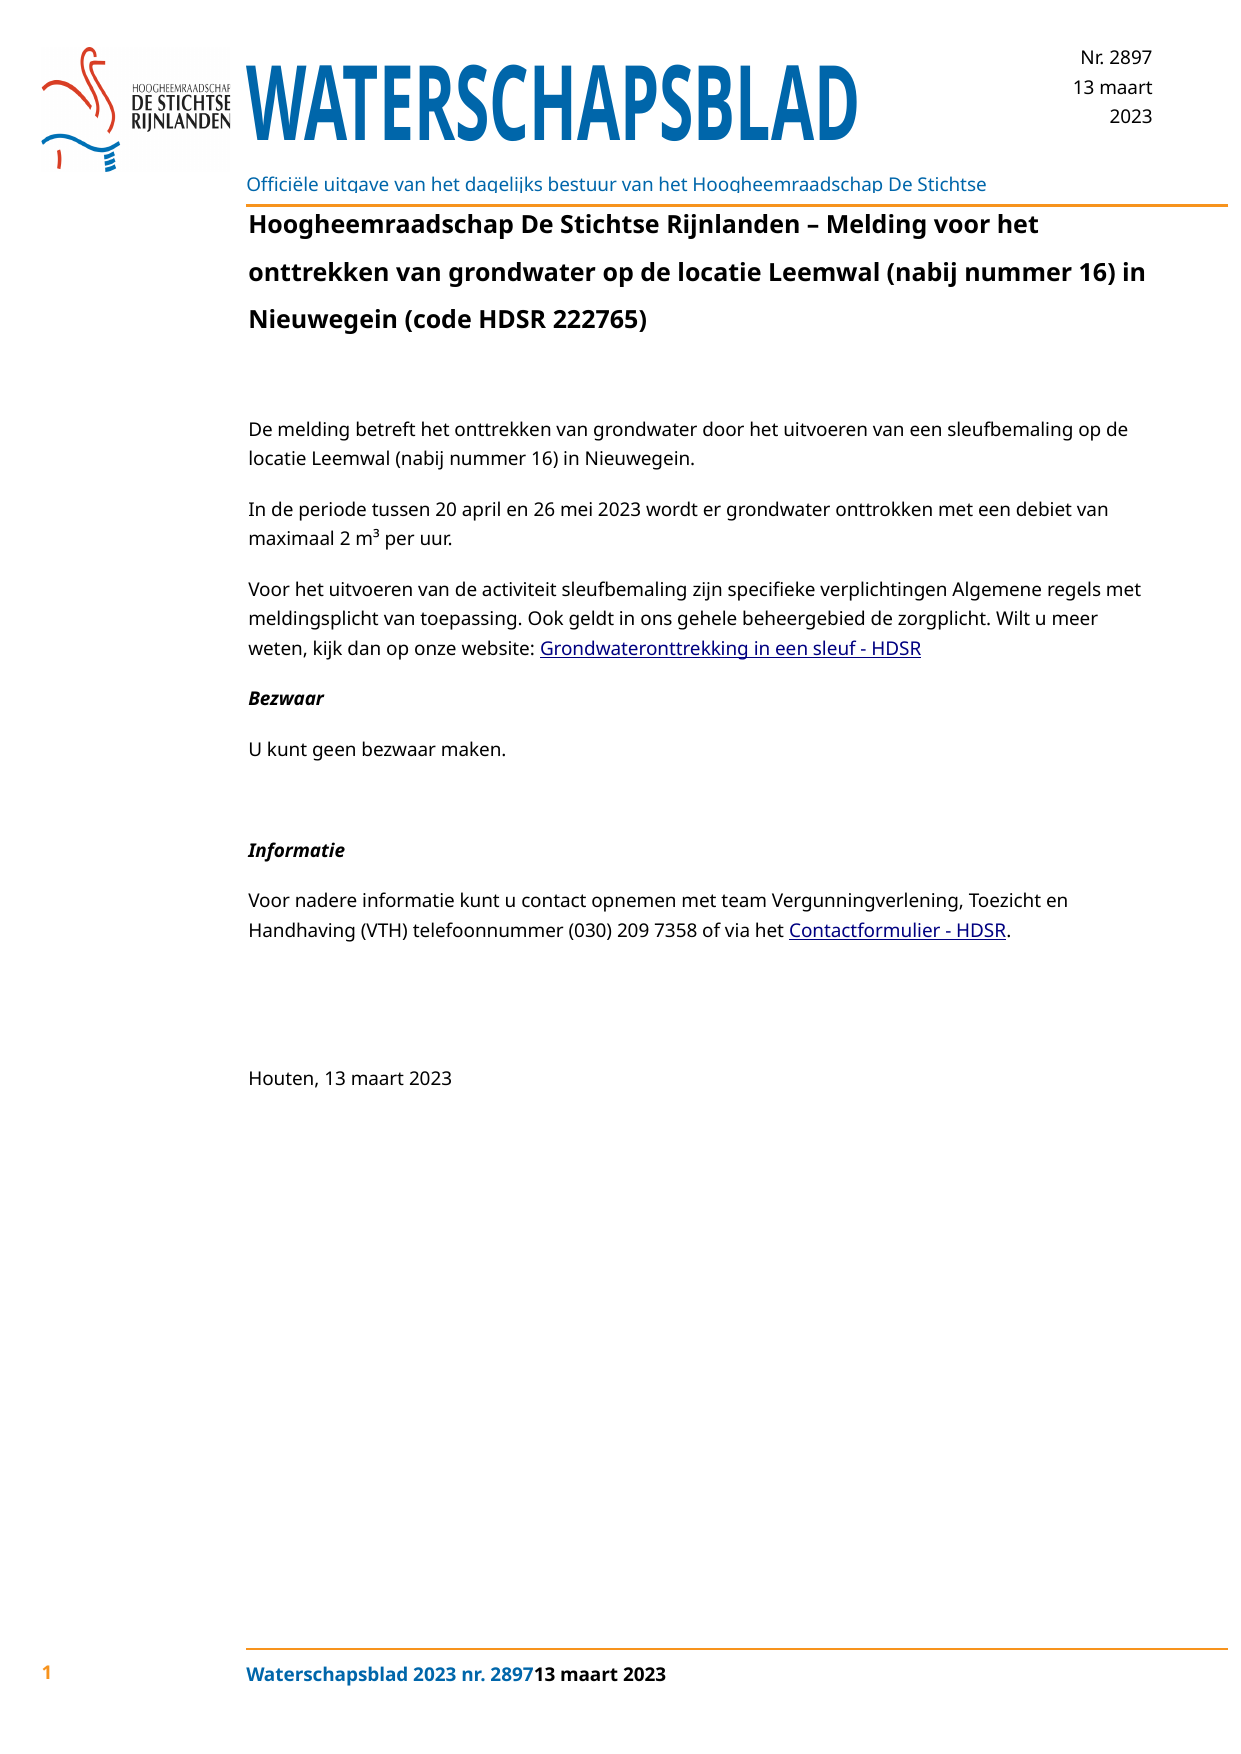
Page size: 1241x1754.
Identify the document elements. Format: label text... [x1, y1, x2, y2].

picture [41, 47, 231, 172]
text Houten, 13 maart 2023 [248, 1065, 1152, 1091]
text U kunt geen bezwaar maken. [248, 736, 1152, 762]
text In de periode tussen 20 april en 26 mei 2023 wordt er grondwater onttrokken met een debiet van maximaal 2 m³ per uur. [248, 496, 1152, 551]
text De melding betreft het onttrekken van grondwater door het uitvoeren van een sleufbemaling op de locatie Leemwal (nabij nummer 16) in Nieuwegein. [248, 416, 1152, 471]
text Voor nadere informatie kunt u contact opnemen met team Vergunningverlening, Toezicht en Handhaving (VTH) telefoonnummer (030) 209 7358 of via het Contactformulier - HDSR. [248, 887, 1152, 942]
text Informatie [248, 837, 1152, 862]
text Bezwaar [248, 686, 1152, 711]
text Voor het uitvoeren van de activiteit sleufbemaling zijn specifieke verplichtingen Algemene regels met meldingsplicht van toepassing. Ook geldt in ons gehele beheergebied de zorgplicht. Wilt u meer weten, kijk dan op onze website: Grondwateronttrekking in een sleuf - HDSR [248, 576, 1152, 661]
text Hoogheemraadschap De Stichtse Rijnlanden – Melding voor het onttrekken van grondwater op de locatie Leemwal (nabij nummer 16) in Nieuwegein (code HDSR 222765) [248, 207, 1152, 336]
